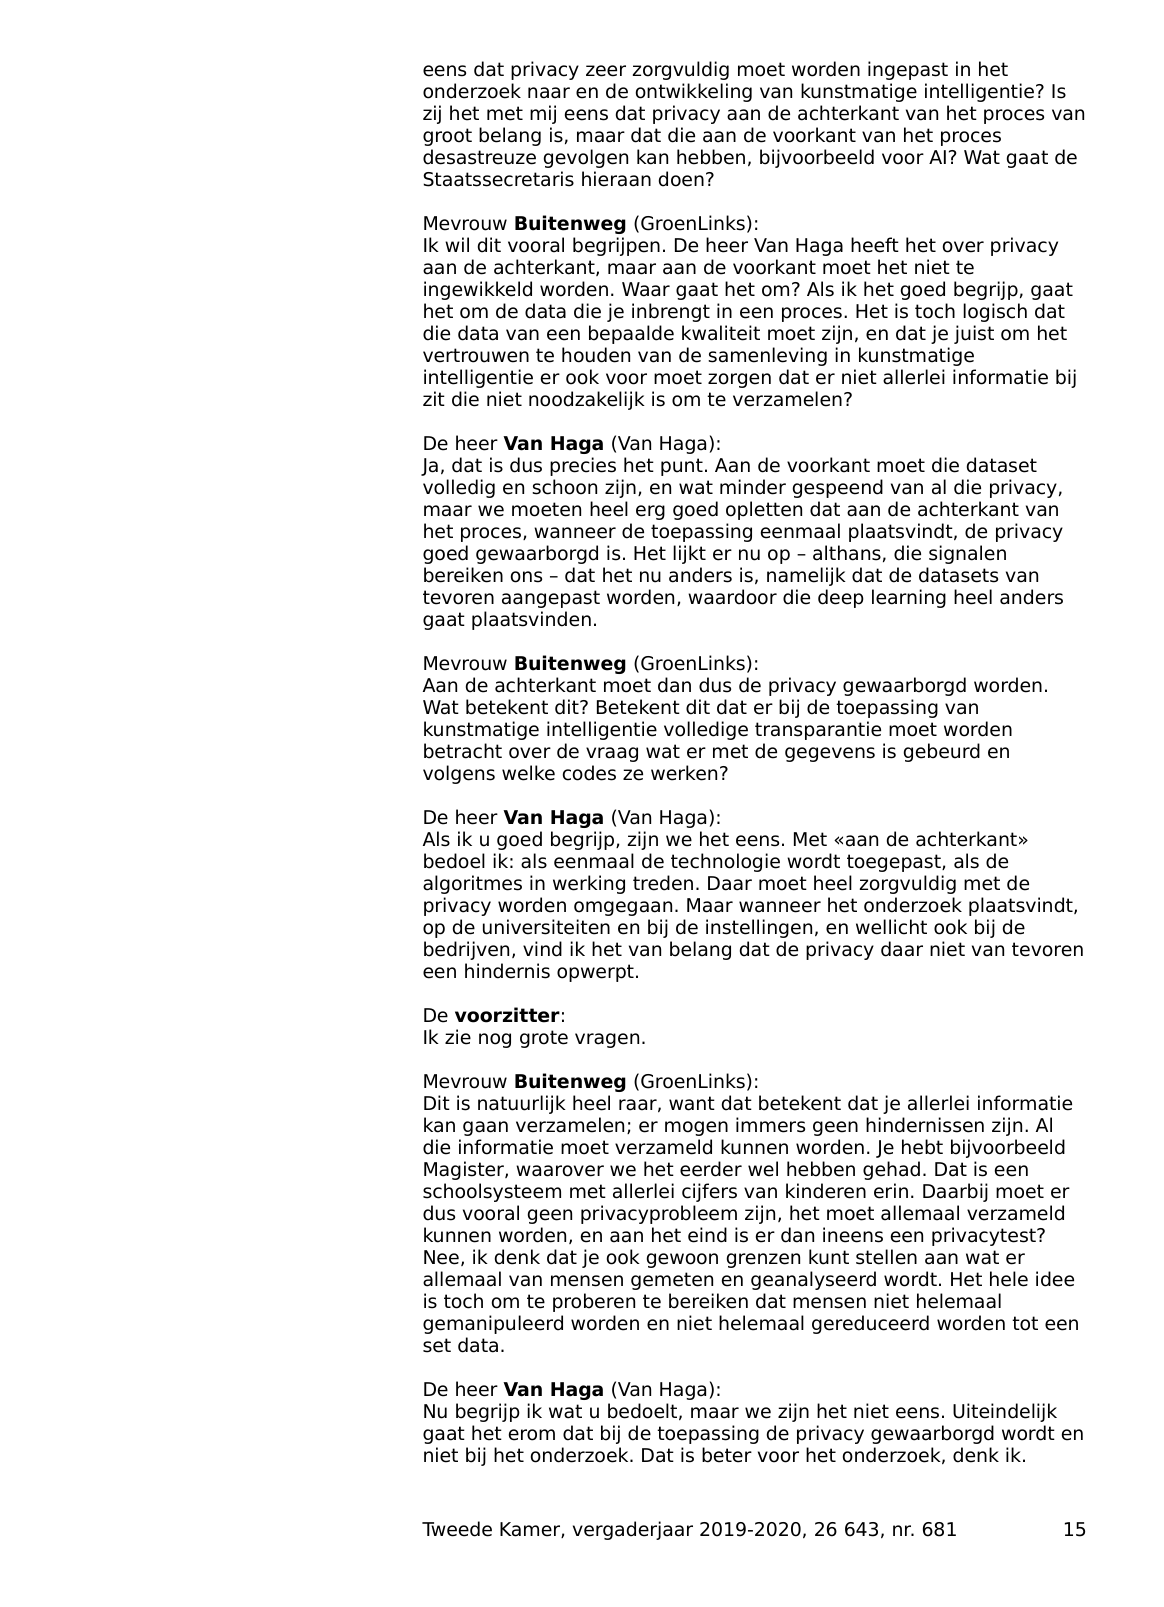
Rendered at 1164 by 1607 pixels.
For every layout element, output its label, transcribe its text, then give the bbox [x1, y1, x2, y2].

text De heer Van Haga (Van Haga): [422, 1379, 1087, 1401]
text Aan de achterkant moet dan dus de privacy gewaarborgd worden. Wat betekent dit? Betekent dit dat er bij de toepassing van kunstmatige intelligentie volledige transparantie moet worden betracht over de vraag wat er met de gegevens is gebeurd en volgens welke codes ze werken? [422, 675, 1087, 785]
text Ik wil dit vooral begrijpen. De heer Van Haga heeft het over privacy aan de achterkant, maar aan de voorkant moet het niet te ingewikkeld worden. Waar gaat het om? Als ik het goed begrijp, gaat het om de data die je inbrengt in een proces. Het is toch logisch dat die data van een bepaalde kwaliteit moet zijn, en dat je juist om het vertrouwen te houden van de samenleving in kunstmatige intelligentie er ook voor moet zorgen dat er niet allerlei informatie bij zit die niet noodzakelijk is om te verzamelen? [422, 235, 1087, 411]
text Als ik u goed begrijp, zijn we het eens. Met «aan de achterkant» bedoel ik: als eenmaal de technologie wordt toegepast, als de algoritmes in werking treden. Daar moet heel zorgvuldig met de privacy worden omgegaan. Maar wanneer het onderzoek plaatsvindt, op de universiteiten en bij de instellingen, en wellicht ook bij de bedrijven, vind ik het van belang dat de privacy daar niet van tevoren een hindernis opwerpt. [422, 829, 1087, 983]
text De heer Van Haga (Van Haga): [422, 807, 1087, 829]
text Ja, dat is dus precies het punt. Aan de voorkant moet die dataset volledig en schoon zijn, en wat minder gespeend van al die privacy, maar we moeten heel erg goed opletten dat aan de achterkant van het proces, wanneer de toepassing eenmaal plaatsvindt, de privacy goed gewaarborgd is. Het lijkt er nu op – althans, die signalen bereiken ons – dat het nu anders is, namelijk dat de datasets van tevoren aangepast worden, waardoor die deep learning heel anders gaat plaatsvinden. [422, 455, 1087, 631]
text Mevrouw Buitenweg (GroenLinks): [422, 213, 1087, 235]
text Dit is natuurlijk heel raar, want dat betekent dat je allerlei informatie kan gaan verzamelen; er mogen immers geen hindernissen zijn. Al die informatie moet verzameld kunnen worden. Je hebt bijvoorbeeld Magister, waarover we het eerder wel hebben gehad. Dat is een schoolsysteem met allerlei cijfers van kinderen erin. Daarbij moet er dus vooral geen privacyprobleem zijn, het moet allemaal verzameld kunnen worden, en aan het eind is er dan ineens een privacytest? Nee, ik denk dat je ook gewoon grenzen kunt stellen aan wat er allemaal van mensen gemeten en geanalyseerd wordt. Het hele idee is toch om te proberen te bereiken dat mensen niet helemaal gemanipuleerd worden en niet helemaal gereduceerd worden tot een set data. [422, 1093, 1087, 1357]
text Nu begrijp ik wat u bedoelt, maar we zijn het niet eens. Uiteindelijk gaat het erom dat bij de toepassing de privacy gewaarborgd wordt en niet bij het onderzoek. Dat is beter voor het onderzoek, denk ik. [422, 1401, 1087, 1467]
text De voorzitter: [422, 1005, 1087, 1027]
text Ik zie nog grote vragen. [422, 1027, 1087, 1049]
text De heer Van Haga (Van Haga): [422, 433, 1087, 455]
text Mevrouw Buitenweg (GroenLinks): [422, 653, 1087, 675]
text Mevrouw Buitenweg (GroenLinks): [422, 1071, 1087, 1093]
text eens dat privacy zeer zorgvuldig moet worden ingepast in het onderzoek naar en de ontwikkeling van kunstmatige intelligentie? Is zij het met mij eens dat privacy aan de achterkant van het proces van groot belang is, maar dat die aan de voorkant van het proces desastreuze gevolgen kan hebben, bijvoorbeeld voor AI? Wat gaat de Staatssecretaris hieraan doen? [422, 59, 1087, 191]
